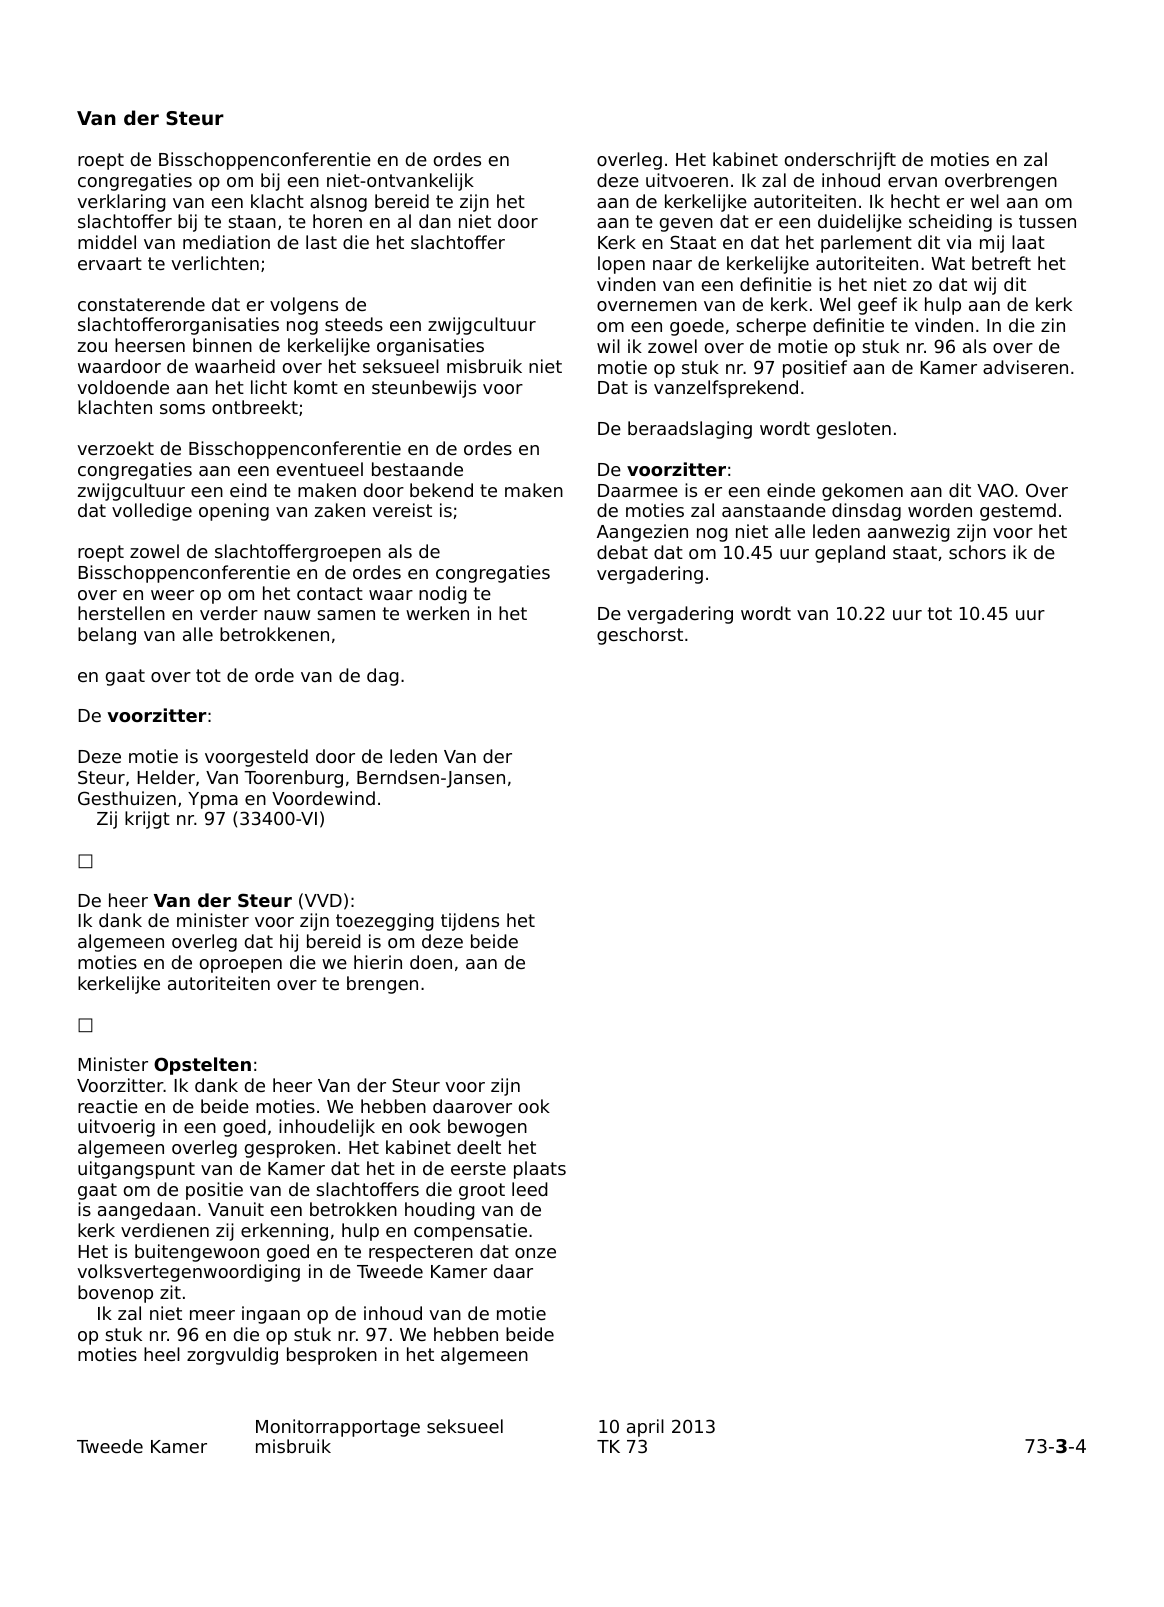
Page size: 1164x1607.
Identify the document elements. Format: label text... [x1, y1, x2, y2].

text De voorzitter: [596, 460, 1087, 480]
text Minister Opstelten: [77, 1055, 567, 1076]
text De voorzitter: [77, 706, 567, 727]
text Deze motie is voorgesteld door de leden Van der Steur, Helder, Van Toorenburg, Berndsen-Jansen, Gesthuizen, Ypma en Voordewind. [77, 747, 567, 809]
text Daarmee is er een einde gekomen aan dit VAO. Over de moties zal aanstaande dinsdag worden gestemd. Aangezien nog niet alle leden aanwezig zijn voor het debat dat om 10.45 uur gepland staat, schors ik de vergadering. [596, 480, 1087, 584]
text overleg. Het kabinet onderschrijft de moties en zal deze uitvoeren. Ik zal de inhoud ervan overbrengen aan de kerkelijke autoriteiten. Ik hecht er wel aan om aan te geven dat er een duidelijke scheiding is tussen Kerk en Staat en dat het parlement dit via mij laat lopen naar de kerkelijke autoriteiten. Wat betreft het vinden van een definitie is het niet zo dat wij dit overnemen van de kerk. Wel geef ik hulp aan de kerk om een goede, scherpe definitie te vinden. In die zin wil ik zowel over de motie op stuk nr. 96 als over de motie op stuk nr. 97 positief aan de Kamer adviseren. Dat is vanzelfsprekend. [596, 150, 1087, 399]
text □ [77, 850, 567, 871]
text De heer Van der Steur (VVD): [77, 891, 567, 911]
text De beraadslaging wordt gesloten. [596, 419, 1087, 440]
text roept zowel de slachtoffergroepen als de Bisschoppenconferentie en de ordes en congregaties over en weer op om het contact waar nodig te herstellen en verder nauw samen te werken in het belang van alle betrokkenen, [77, 542, 567, 646]
text □ [77, 1014, 567, 1035]
text Ik dank de minister voor zijn toezegging tijdens het algemeen overleg dat hij bereid is om deze beide moties en de oproepen die we hierin doen, aan de kerkelijke autoriteiten over te brengen. [77, 911, 567, 994]
text verzoekt de Bisschoppenconferentie en de ordes en congregaties aan een eventueel bestaande zwijgcultuur een eind te maken door bekend te maken dat volledige opening van zaken vereist is; [77, 439, 567, 522]
text Voorzitter. Ik dank de heer Van der Steur voor zijn reactie en de beide moties. We hebben daarover ook uitvoerig in een goed, inhoudelijk en ook bewogen algemeen overleg gesproken. Het kabinet deelt het uitgangspunt van de Kamer dat het in de eerste plaats gaat om de positie van de slachtoffers die groot leed is aangedaan. Vanuit een betrokken houding van de kerk verdienen zij erkenning, hulp en compensatie. Het is buitengewoon goed en te respecteren dat onze volksvertegenwoordiging in de Tweede Kamer daar bovenop zit. [77, 1076, 567, 1304]
text De vergadering wordt van 10.22 uur tot 10.45 uur geschorst. [596, 604, 1087, 646]
text constaterende dat er volgens de slachtofferorganisaties nog steeds een zwijgcultuur zou heersen binnen de kerkelijke organisaties waardoor de waarheid over het seksueel misbruik niet voldoende aan het licht komt en steunbewijs voor klachten soms ontbreekt; [77, 294, 567, 419]
text roept de Bisschoppenconferentie en de ordes en congregaties op om bij een niet-ontvankelijk verklaring van een klacht alsnog bereid te zijn het slachtoffer bij te staan, te horen en al dan niet door middel van mediation de last die het slachtoffer ervaart te verlichten; [77, 150, 567, 274]
text Zij krijgt nr. 97 (33400-VI) [77, 809, 567, 830]
text en gaat over tot de orde van de dag. [77, 666, 567, 686]
text Ik zal niet meer ingaan op de inhoud van de motie op stuk nr. 96 en die op stuk nr. 97. We hebben beide moties heel zorgvuldig besproken in het algemeen [77, 1304, 567, 1366]
